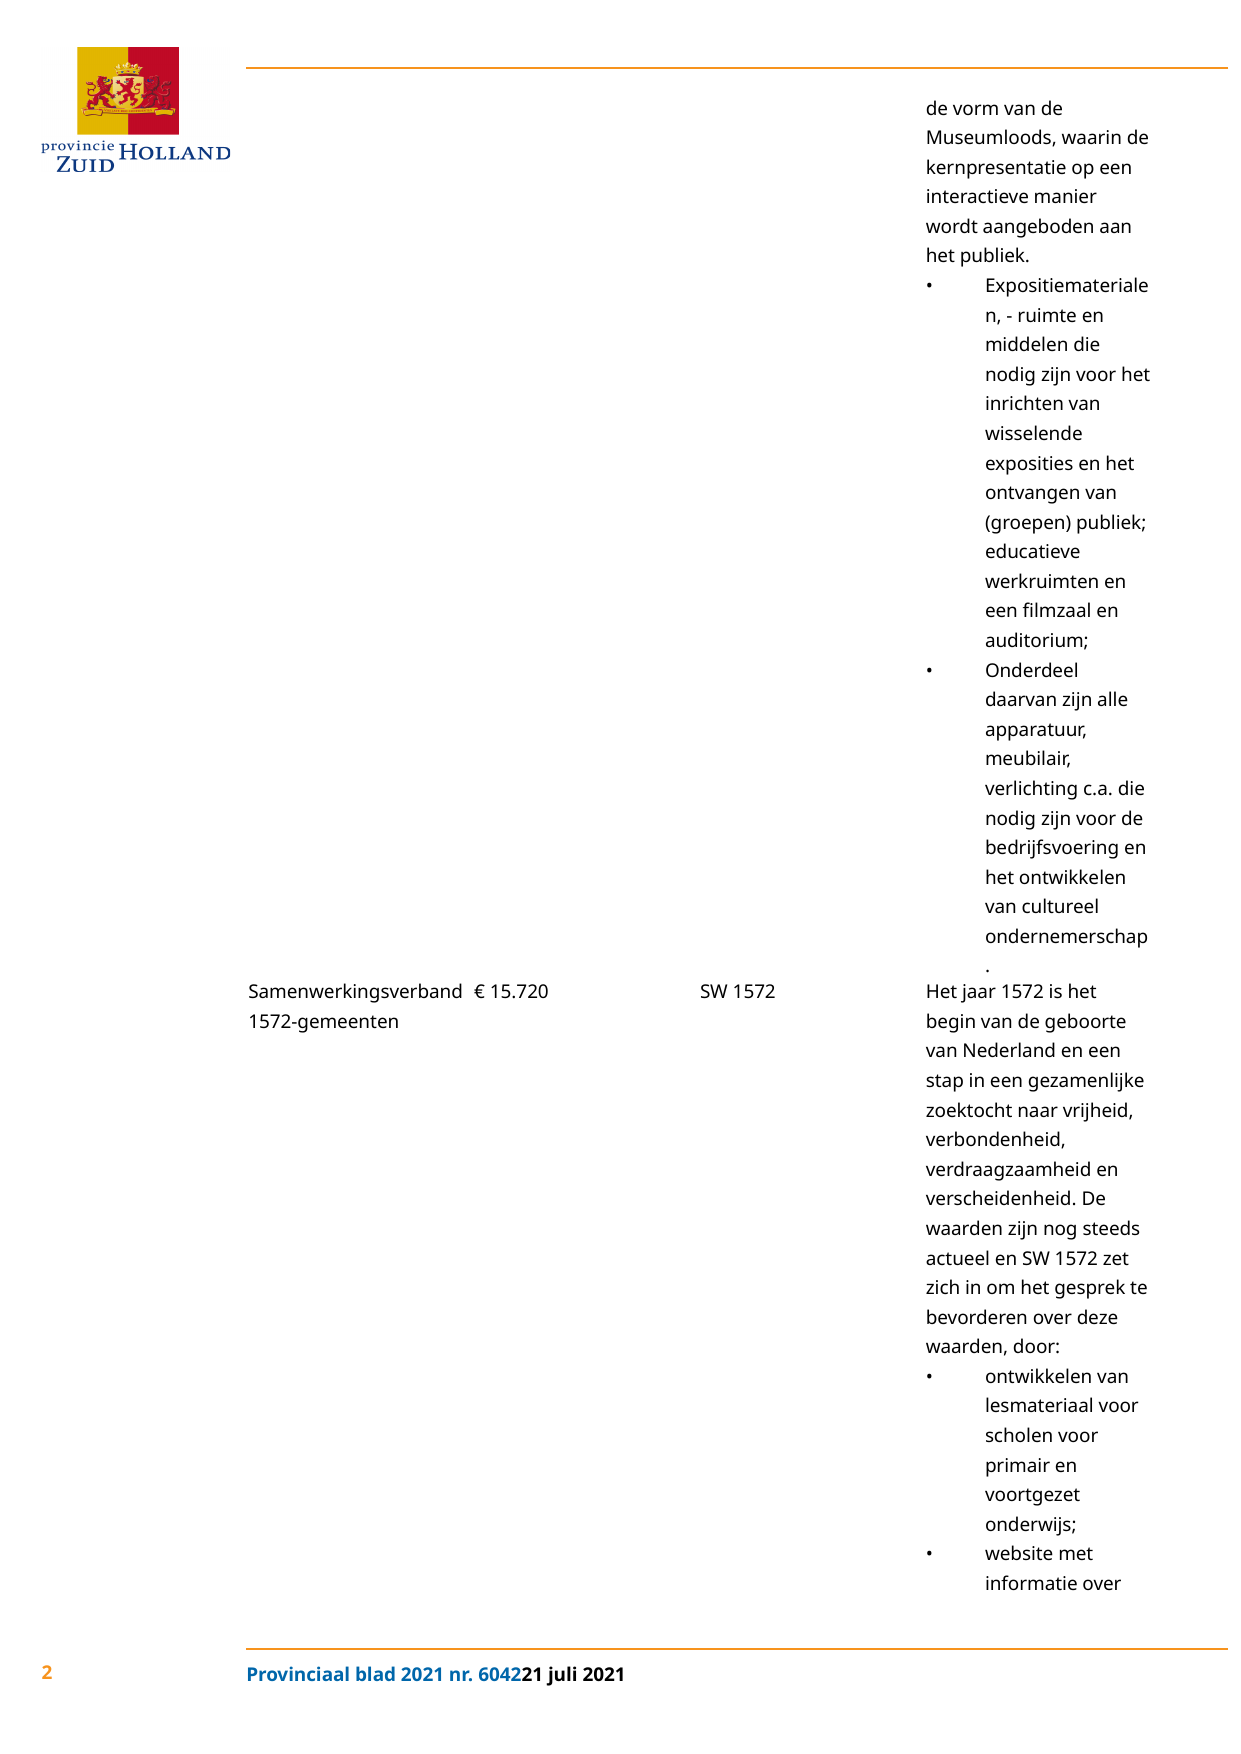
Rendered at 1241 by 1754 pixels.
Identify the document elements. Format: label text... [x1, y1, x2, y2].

table_cell [474, 95, 700, 978]
table_cell Het jaar 1572 is het begin van de geboorte van Nederland en een stap in een gezamenlijke zoektocht naar vrijheid, verbondenheid, verdraagzaamheid en verscheidenheid. De waarden zijn nog steeds actueel en SW 1572 zet zich in om het gesprek te bevorderen over deze waarden, door: ontwikkelen van lesmateriaal voor scholen voor primair en voortgezet onderwijs; website met informatie over [926, 979, 1152, 1596]
table_cell [700, 95, 926, 978]
table_cell [248, 95, 474, 978]
table_cell € 15.720 [474, 979, 700, 1596]
picture [41, 47, 231, 172]
table_cell de vorm van de Museumloods, waarin de kernpresentatie op een interactieve manier wordt aangeboden aan het publiek. Expositiematerialen, - ruimte en middelen die nodig zijn voor het inrichten van wisselende exposities en het ontvangen van (groepen) publiek; educatieve werkruimten en een filmzaal en auditorium; Onderdeel daarvan zijn alle apparatuur, meubilair, verlichting c.a. die nodig zijn voor de bedrijfsvoering en het ontwikkelen van cultureel ondernemerschap. [926, 95, 1152, 978]
table_cell Samenwerkingsverband 1572-gemeenten [248, 979, 474, 1596]
table_cell SW 1572 [700, 979, 926, 1596]
